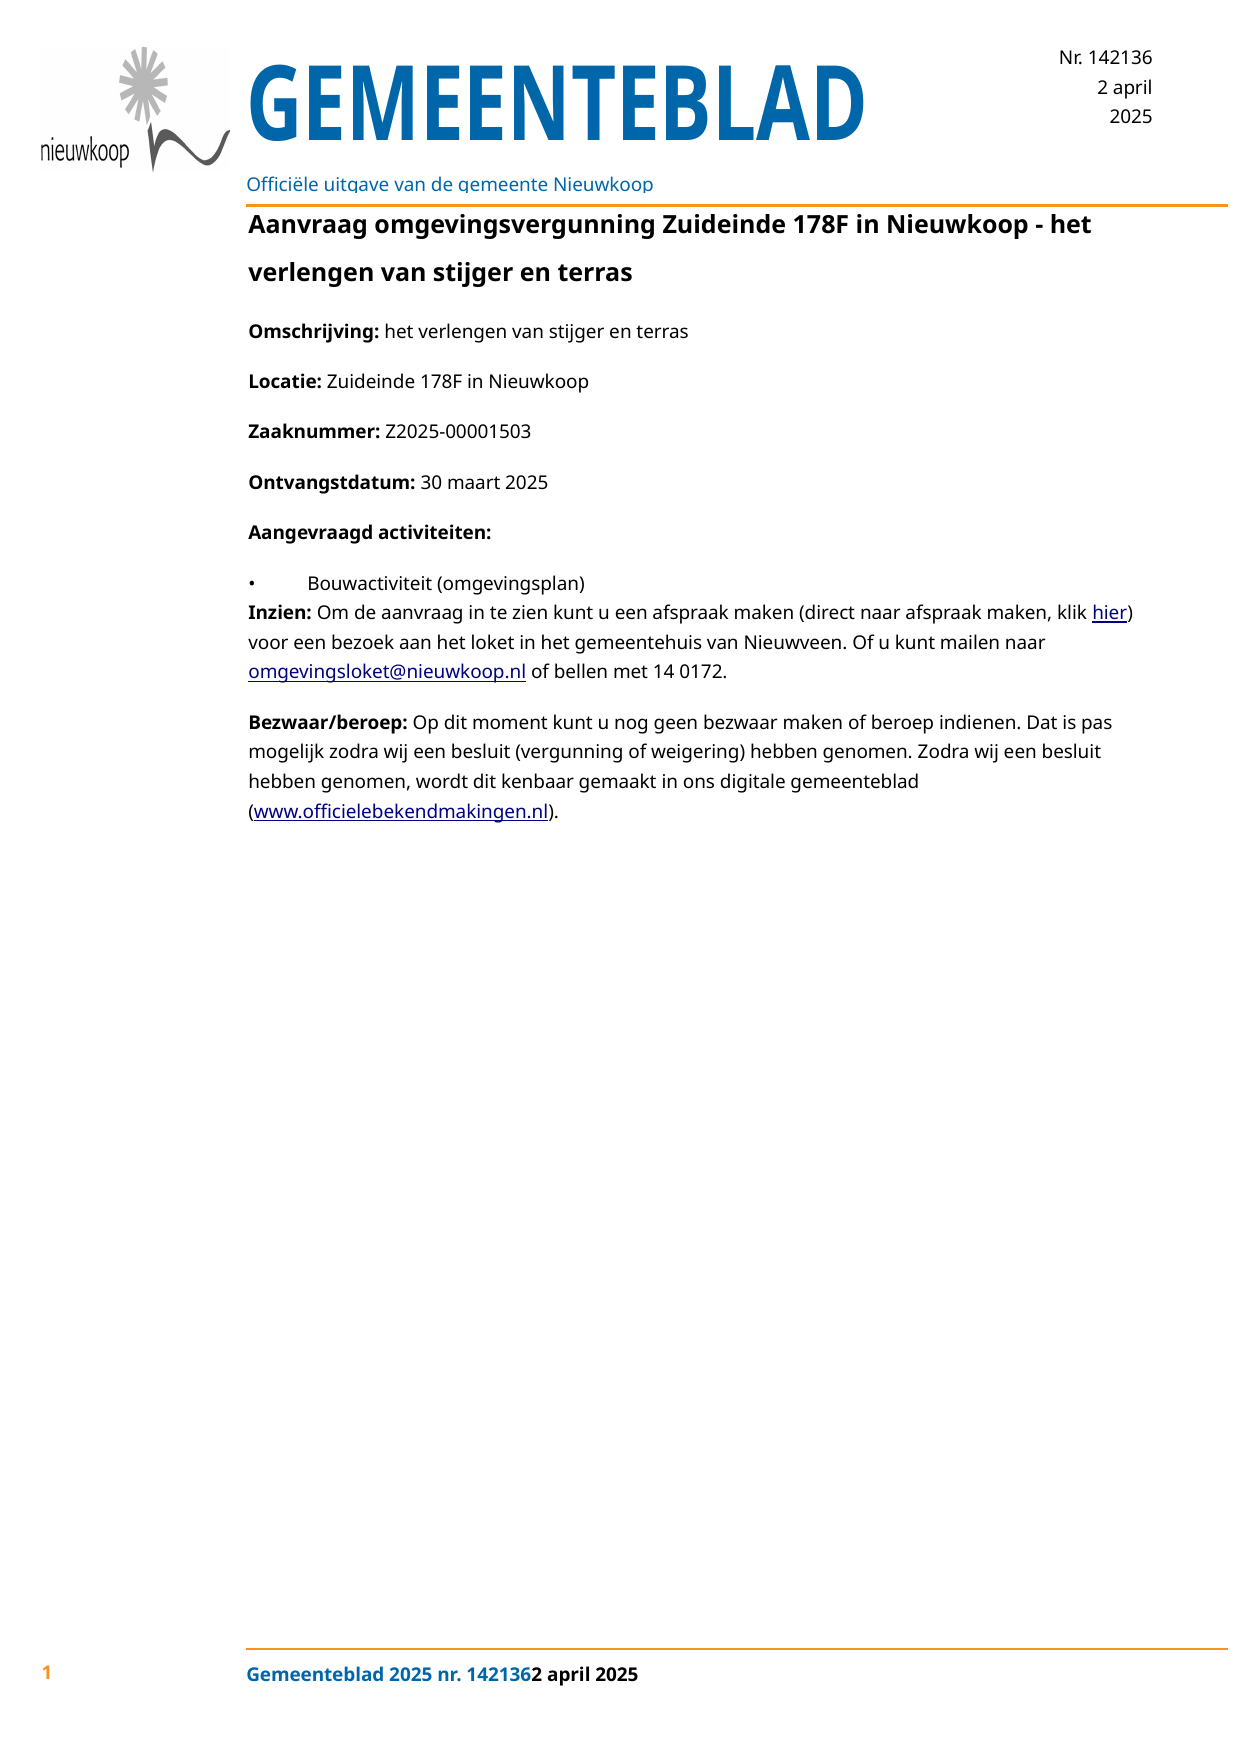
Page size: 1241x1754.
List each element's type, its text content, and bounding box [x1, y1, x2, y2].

text Bezwaar/beroep: Op dit moment kunt u nog geen bezwaar maken of beroep indienen. Dat is pas mogelijk zodra wij een besluit (vergunning of weigering) hebben genomen. Zodra wij een besluit hebben genomen, wordt dit kenbaar gemaakt in ons digitale gemeenteblad (www.officielebekendmakingen.nl). [248, 709, 1152, 824]
text Locatie: Zuideinde 178F in Nieuwkoop [248, 368, 1152, 394]
text Aanvraag omgevingsvergunning Zuideinde 178F in Nieuwkoop - het verlengen van stijger en terras [248, 207, 1152, 288]
text Inzien: Om de aanvraag in te zien kunt u een afspraak maken (direct naar afspraak maken, klik hier) voor een bezoek aan het loket in het gemeentehuis van Nieuwveen. Of u kunt mailen naar omgevingsloket@nieuwkoop.nl of bellen met 14 0172. [248, 599, 1152, 684]
picture [41, 47, 231, 172]
text Ontvangstdatum: 30 maart 2025 [248, 469, 1152, 495]
text Zaaknummer: Z2025-00001503 [248, 419, 1152, 444]
text Aangevraagd activiteiten: [248, 519, 1152, 545]
list Bouwactiviteit (omgevingsplan) [248, 570, 1152, 596]
text Omschrijving: het verlengen van stijger en terras [248, 318, 1152, 344]
